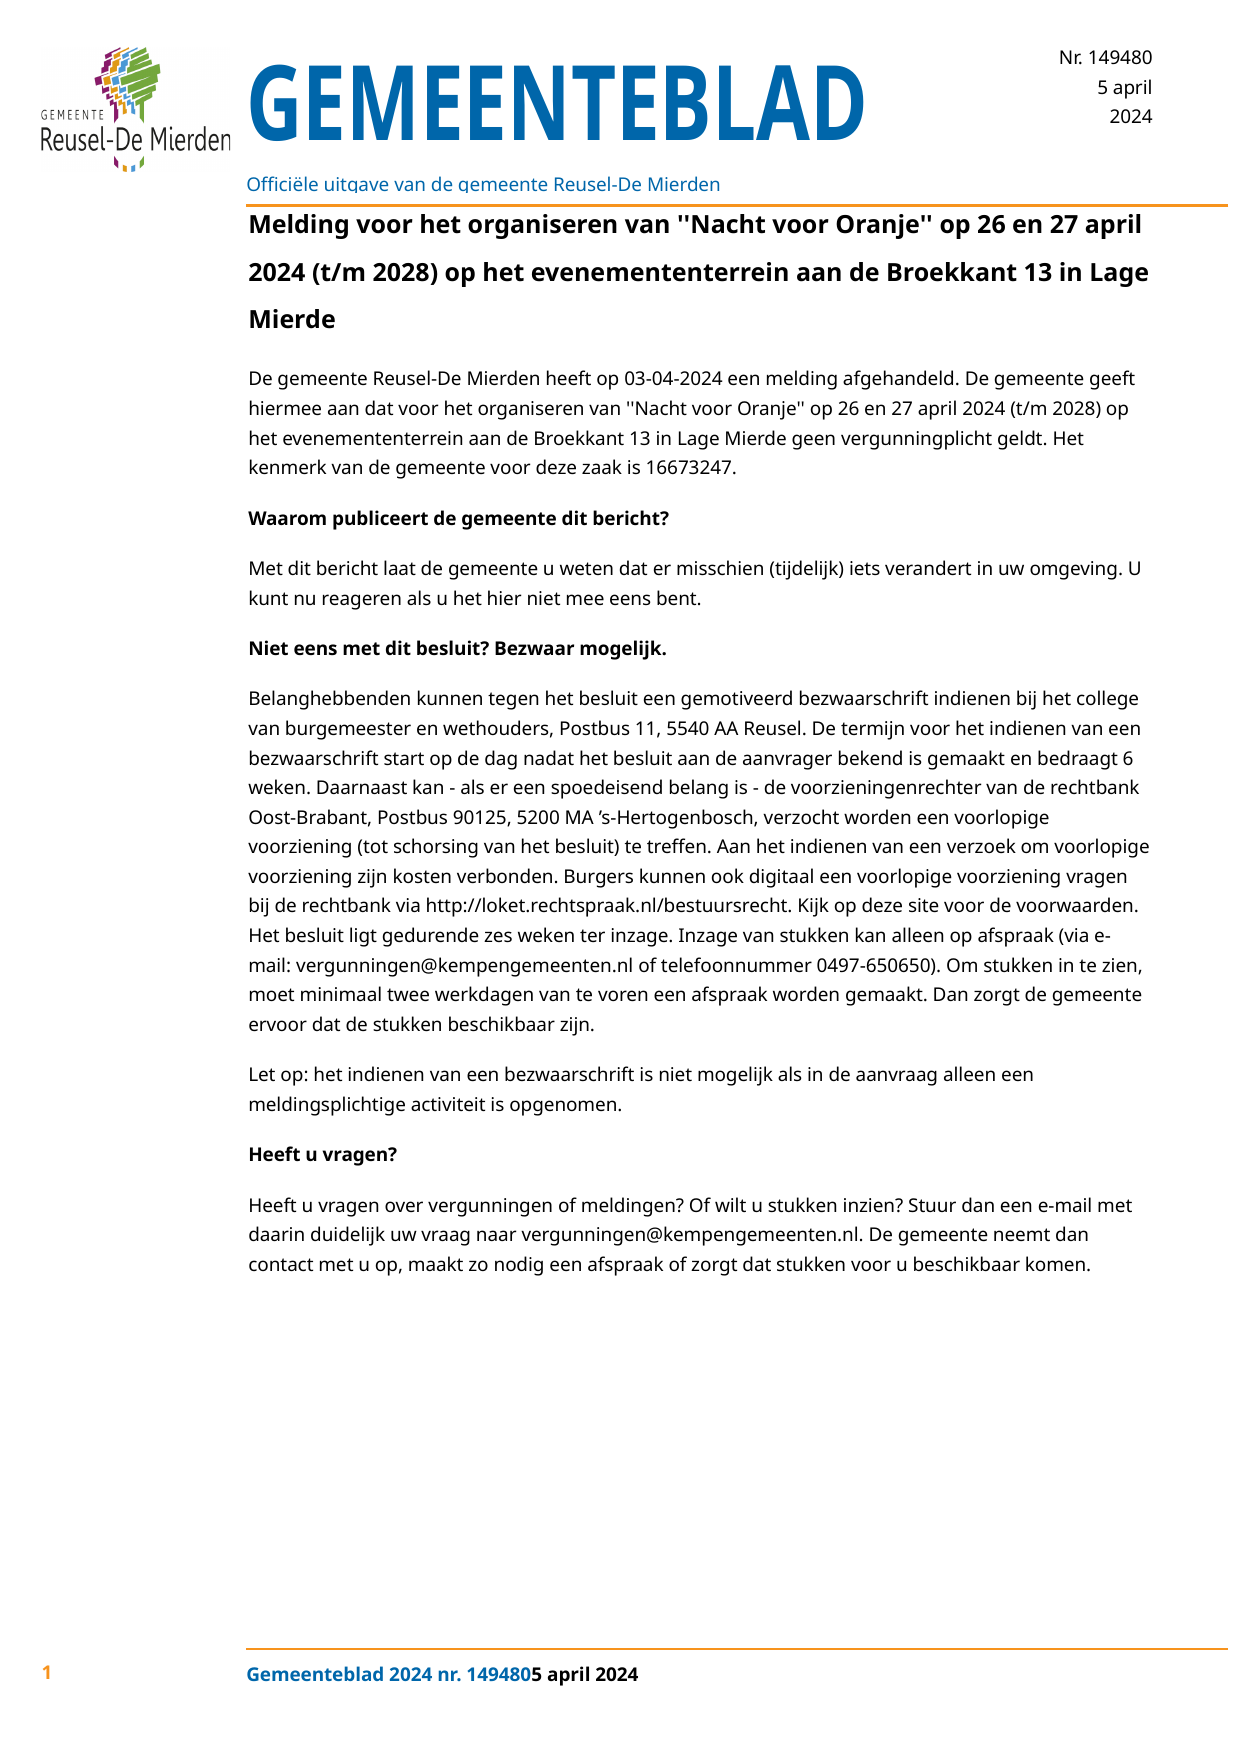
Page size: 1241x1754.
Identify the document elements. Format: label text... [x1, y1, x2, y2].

picture [41, 47, 231, 172]
text Melding voor het organiseren van ''Nacht voor Oranje'' op 26 en 27 april 2024 (t/m 2028) op het evenemententerrein aan de Broekkant 13 in Lage Mierde [248, 207, 1152, 336]
text Heeft u vragen? [248, 1141, 1152, 1167]
text Belanghebbenden kunnen tegen het besluit een gemotiveerd bezwaarschrift indienen bij het college van burgemeester en wethouders, Postbus 11, 5540 AA Reusel. De termijn voor het indienen van een bezwaarschrift start op de dag nadat het besluit aan de aanvrager bekend is gemaakt en bedraagt 6 weken. Daarnaast kan - als er een spoedeisend belang is - de voorzieningenrechter van de rechtbank Oost-Brabant, Postbus 90125, 5200 MA ’s-Hertogenbosch, verzocht worden een voorlopige voorziening (tot schorsing van het besluit) te treffen. Aan het indienen van een verzoek om voorlopige voorziening zijn kosten verbonden. Burgers kunnen ook digitaal een voorlopige voorziening vragen bij de rechtbank via http://loket.rechtspraak.nl/bestuursrecht. Kijk op deze site voor de voorwaarden. Het besluit ligt gedurende zes weken ter inzage. Inzage van stukken kan alleen op afspraak (via e-mail: vergunningen@kempengemeenten.nl of telefoonnummer 0497-650650). Om stukken in te zien, moet minimaal twee werkdagen van te voren een afspraak worden gemaakt. Dan zorgt de gemeente ervoor dat de stukken beschikbaar zijn. [248, 686, 1152, 1037]
text Let op: het indienen van een bezwaarschrift is niet mogelijk als in de aanvraag alleen een meldingsplichtige activiteit is opgenomen. [248, 1061, 1152, 1117]
text Niet eens met dit besluit? Bezwaar mogelijk. [248, 635, 1152, 661]
text Waarom publiceert de gemeente dit bericht? [248, 505, 1152, 530]
text De gemeente Reusel-De Mierden heeft op 03-04-2024 een melding afgehandeld. De gemeente geeft hiermee aan dat voor het organiseren van ''Nacht voor Oranje'' op 26 en 27 april 2024 (t/m 2028) op het evenemententerrein aan de Broekkant 13 in Lage Mierde geen vergunningplicht geldt. Het kenmerk van de gemeente voor deze zaak is 16673247. [248, 366, 1152, 480]
text Met dit bericht laat de gemeente u weten dat er misschien (tijdelijk) iets verandert in uw omgeving. U kunt nu reageren als u het hier niet mee eens bent. [248, 555, 1152, 610]
text Heeft u vragen over vergunningen of meldingen? Of wilt u stukken inzien? Stuur dan een e-mail met daarin duidelijk uw vraag naar vergunningen@kempengemeenten.nl. De gemeente neemt dan contact met u op, maakt zo nodig een afspraak of zorgt dat stukken voor u beschikbaar komen. [248, 1192, 1152, 1277]
